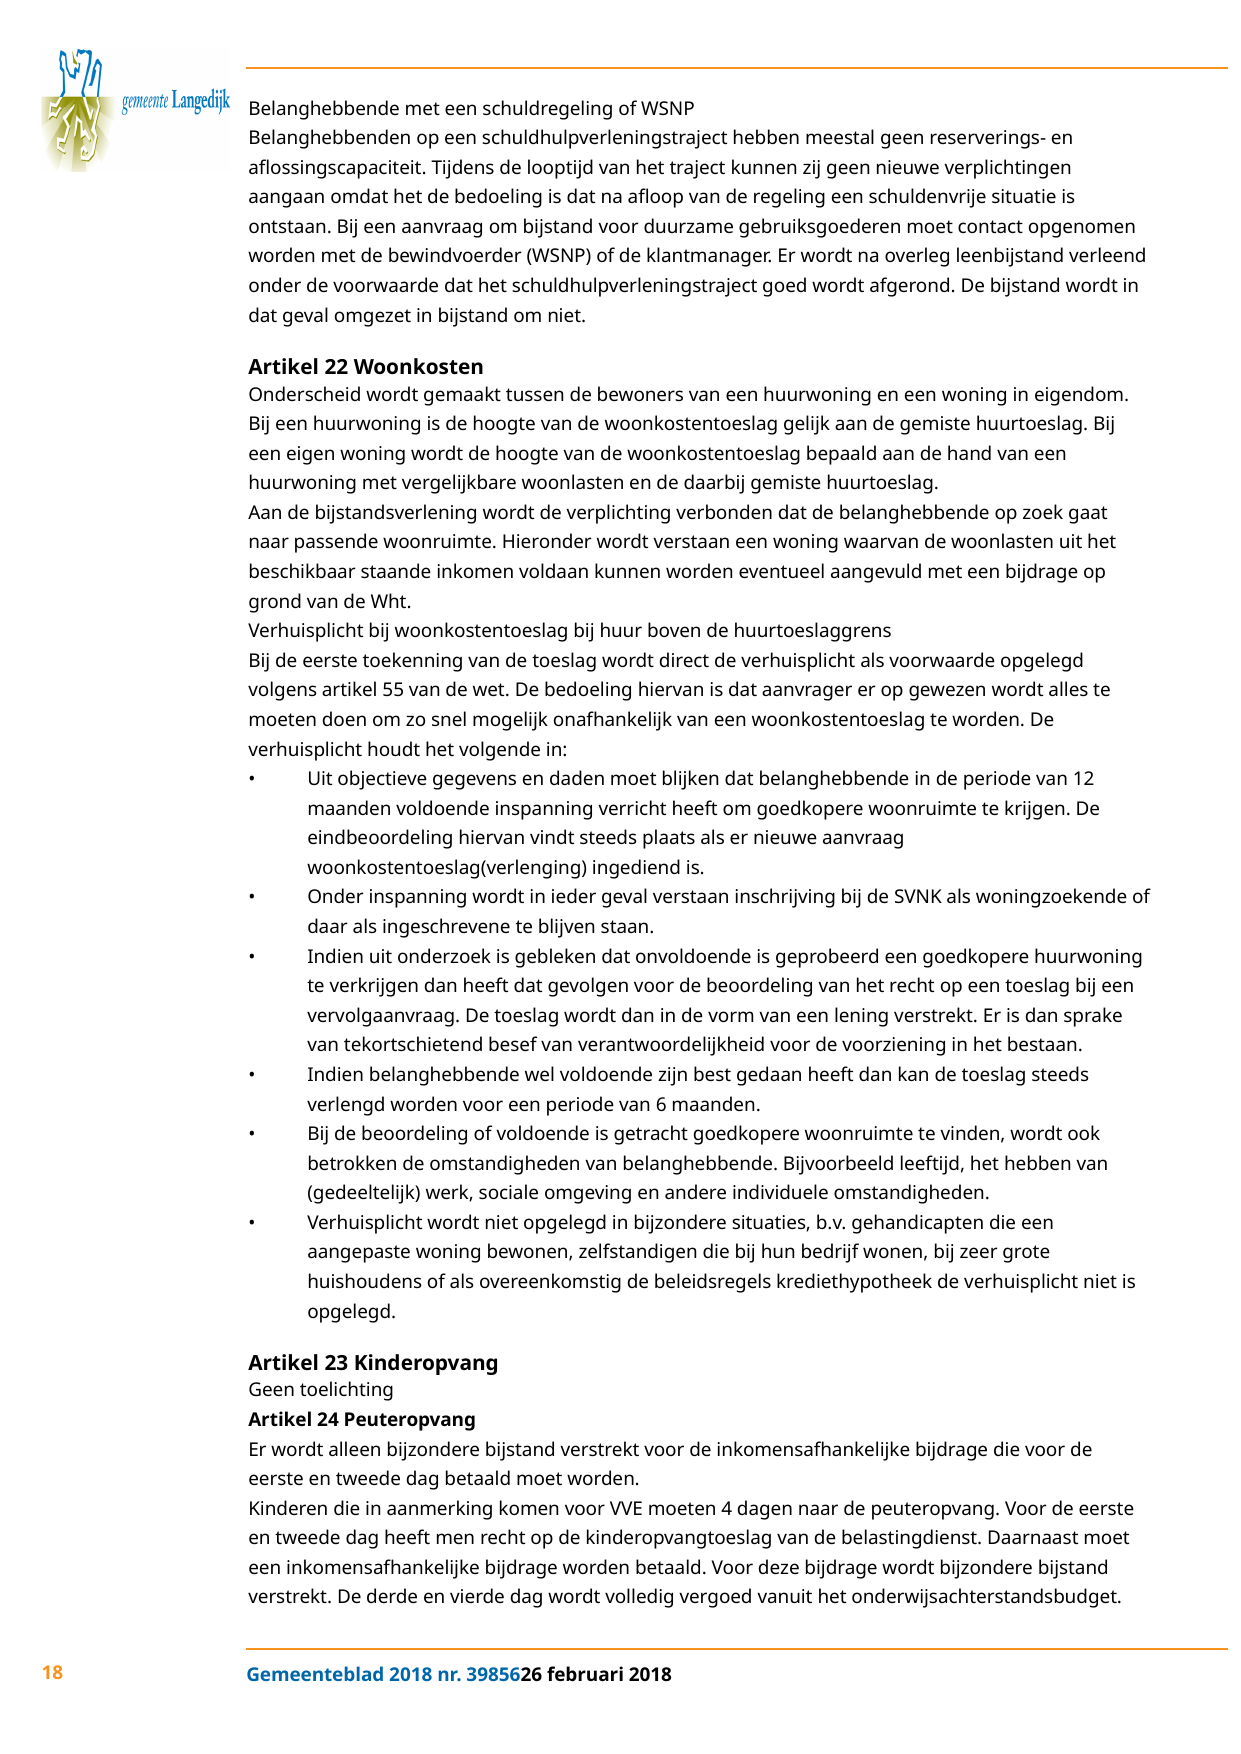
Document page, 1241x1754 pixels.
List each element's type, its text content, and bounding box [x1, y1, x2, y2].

text Geen toelichting [248, 1377, 1152, 1402]
text Artikel 24 Peuteropvang [248, 1406, 1152, 1432]
text Kinderen die in aanmerking komen voor VVE moeten 4 dagen naar de peuteropvang. Voor de eerste en tweede dag heeft men recht op de kinderopvangtoeslag van de belastingdienst. Daarnaast moet een inkomensafhankelijke bijdrage worden betaald. Voor deze bijdrage wordt bijzondere bijstand verstrekt. De derde en vierde dag wordt volledig vergoed vanuit het onderwijsachterstandsbudget. [248, 1495, 1152, 1609]
list Onder inspanning wordt in ieder geval verstaan inschrijving bij de SVNK als woningzoekende of daar als ingeschrevene te blijven staan. [248, 884, 1152, 939]
text Belanghebbende met een schuldregeling of WSNP [248, 95, 1152, 121]
text Verhuisplicht bij woonkostentoeslag bij huur boven de huurtoeslaggrens [248, 617, 1152, 643]
text Er wordt alleen bijzondere bijstand verstrekt voor de inkomensafhankelijke bijdrage die voor de eerste en tweede dag betaald moet worden. [248, 1436, 1152, 1491]
list Verhuisplicht wordt niet opgelegd in bijzondere situaties, b.v. gehandicapten die een aangepaste woning bewonen, zelfstandigen die bij hun bedrijf wonen, bij zeer grote huishoudens of als overeenkomstig de beleidsregels krediethypotheek de verhuisplicht niet is opgelegd. [248, 1209, 1152, 1323]
list Indien belanghebbende wel voldoende zijn best gedaan heeft dan kan de toeslag steeds verlengd worden voor een periode van 6 maanden. [248, 1061, 1152, 1116]
list Bij de beoordeling of voldoende is getracht goedkopere woonruimte te vinden, wordt ook betrokken de omstandigheden van belanghebbende. Bijvoorbeeld leeftijd, het hebben van (gedeeltelijk) werk, sociale omgeving en andere individuele omstandigheden. [248, 1120, 1152, 1205]
list Indien uit onderzoek is gebleken dat onvoldoende is geprobeerd een goedkopere huurwoning te verkrijgen dan heeft dat gevolgen voor de beoordeling van het recht op een toeslag bij een vervolgaanvraag. De toeslag wordt dan in de vorm van een lening verstrekt. Er is dan sprake van tekortschietend besef van verantwoordelijkheid voor de voorziening in het bestaan. [248, 943, 1152, 1057]
text Artikel 23 Kinderopvang [248, 1348, 1152, 1377]
text Artikel 22 Woonkosten [248, 352, 1152, 381]
text Bij de eerste toekenning van de toeslag wordt direct de verhuisplicht als voorwaarde opgelegd volgens artikel 55 van de wet. De bedoeling hiervan is dat aanvrager er op gewezen wordt alles te moeten doen om zo snel mogelijk onafhankelijk van een woonkostentoeslag te worden. De verhuisplicht houdt het volgende in: [248, 647, 1152, 761]
picture [41, 47, 231, 172]
text Onderscheid wordt gemaakt tussen de bewoners van een huurwoning en een woning in eigendom. Bij een huurwoning is de hoogte van de woonkostentoeslag gelijk aan de gemiste huurtoeslag. Bij een eigen woning wordt de hoogte van de woonkostentoeslag bepaald aan de hand van een huurwoning met vergelijkbare woonlasten en de daarbij gemiste huurtoeslag. [248, 381, 1152, 495]
list Uit objectieve gegevens en daden moet blijken dat belanghebbende in de periode van 12 maanden voldoende inspanning verricht heeft om goedkopere woonruimte te krijgen. De eindbeoordeling hiervan vindt steeds plaats als er nieuwe aanvraag woonkostentoeslag(verlenging) ingediend is. [248, 765, 1152, 880]
text Belanghebbenden op een schuldhulpverleningstraject hebben meestal geen reserverings- en aflossingscapaciteit. Tijdens de looptijd van het traject kunnen zij geen nieuwe verplichtingen aangaan omdat het de bedoeling is dat na afloop van de regeling een schuldenvrije situatie is ontstaan. Bij een aanvraag om bijstand voor duurzame gebruiksgoederen moet contact opgenomen worden met de bewindvoerder (WSNP) of de klantmanager. Er wordt na overleg leenbijstand verleend onder de voorwaarde dat het schuldhulpverleningstraject goed wordt afgerond. De bijstand wordt in dat geval omgezet in bijstand om niet. [248, 124, 1152, 328]
text Aan de bijstandsverlening wordt de verplichting verbonden dat de belanghebbende op zoek gaat naar passende woonruimte. Hieronder wordt verstaan een woning waarvan de woonlasten uit het beschikbaar staande inkomen voldaan kunnen worden eventueel aangevuld met een bijdrage op grond van de Wht. [248, 499, 1152, 613]
